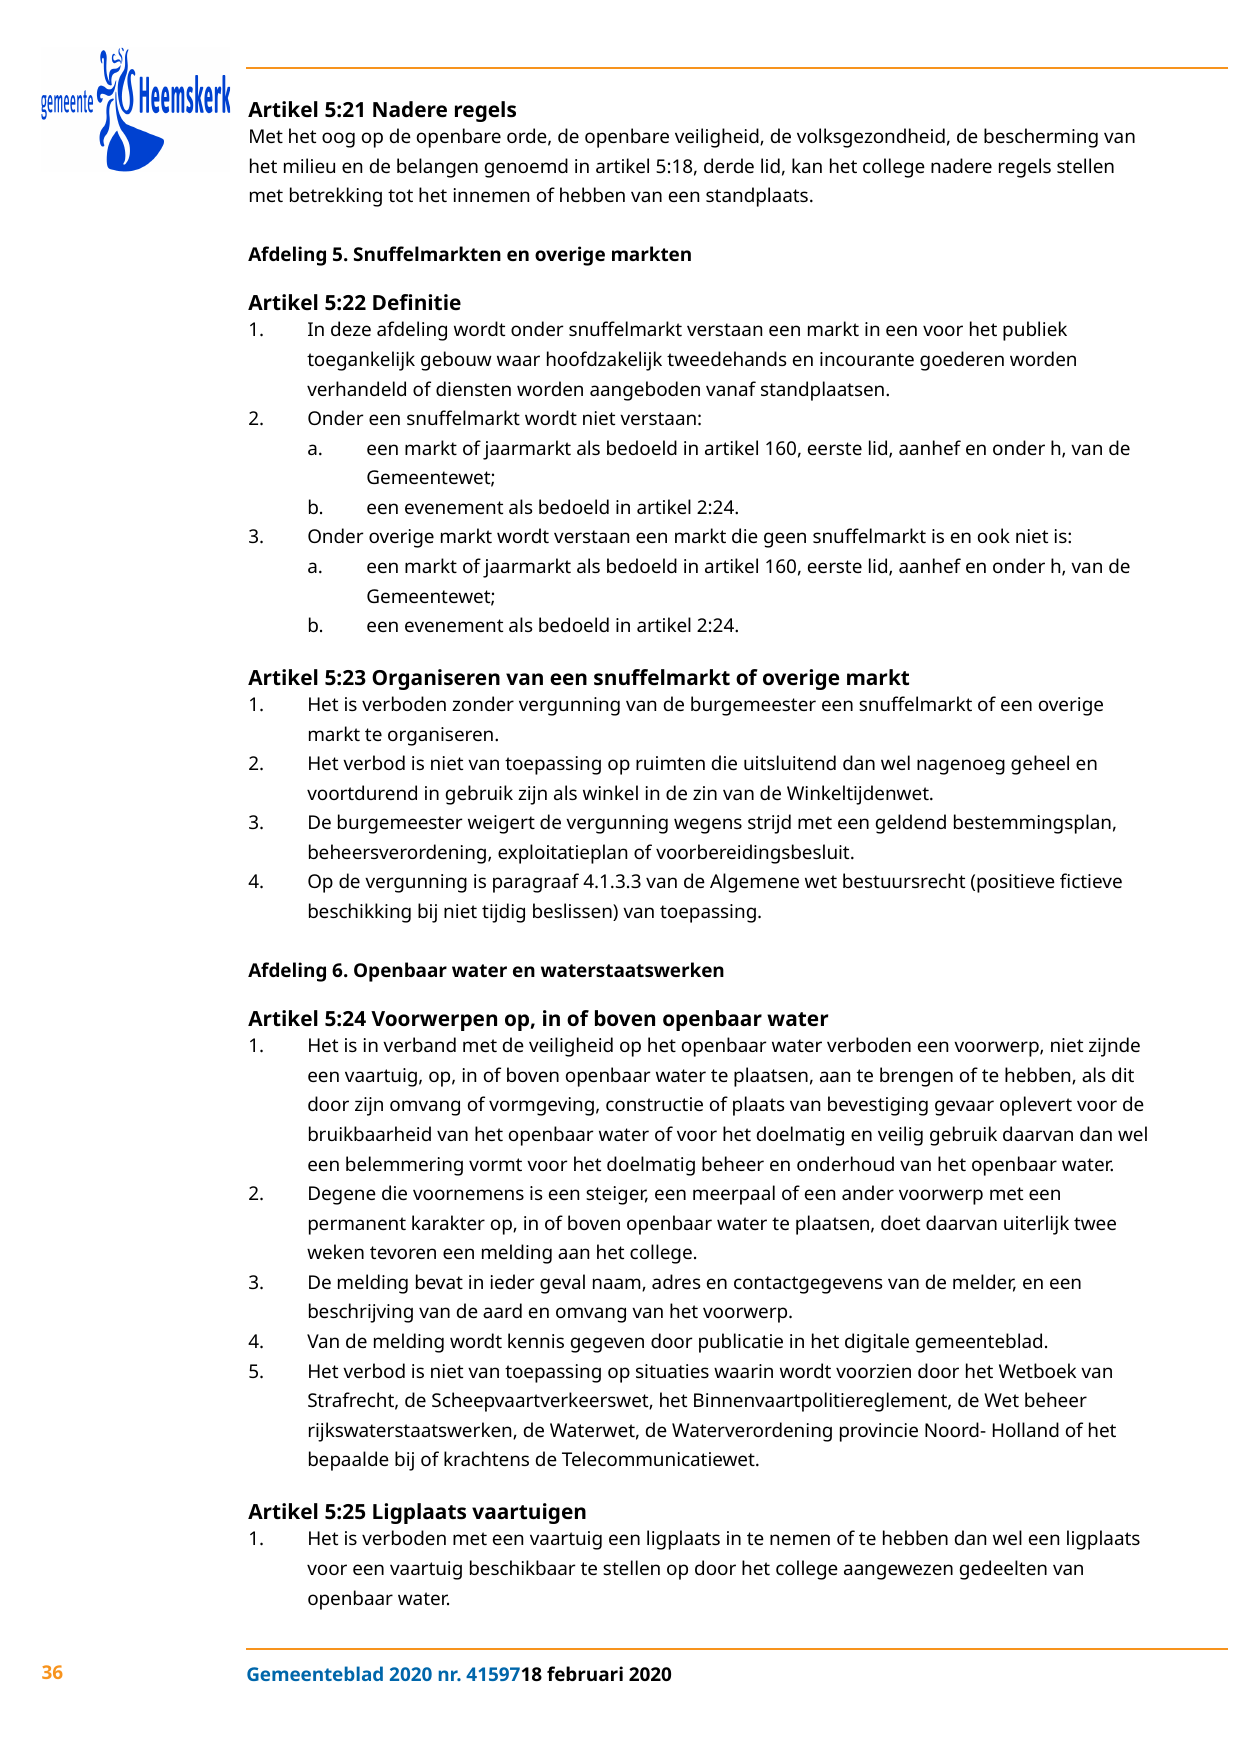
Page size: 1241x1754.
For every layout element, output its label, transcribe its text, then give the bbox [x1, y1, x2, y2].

list een markt of jaarmarkt als bedoeld in artikel 160, eerste lid, aanhef en onder h, van de Gemeentewet; [307, 553, 1152, 608]
text Artikel 5:21 Nadere regels [248, 95, 1152, 123]
list Onder een snuffelmarkt wordt niet verstaan: [248, 405, 1152, 431]
list een evenement als bedoeld in artikel 2:24. [307, 612, 1152, 638]
list Het is verboden zonder vergunning van de burgemeester een snuffelmarkt of een overige markt te organiseren. [248, 691, 1152, 747]
list Het verbod is niet van toepassing op situaties waarin wordt voorzien door het Wetboek van Strafrecht, de Scheepvaartverkeerswet, het Binnenvaartpolitiereglement, de Wet beheer rijkswaterstaatswerken, de Waterwet, de Waterverordening provincie Noord- Holland of het bepaalde bij of krachtens de Telecommunicatiewet. [248, 1358, 1152, 1472]
list De melding bevat in ieder geval naam, adres en contactgegevens van de melder, en een beschrijving van de aard en omvang van het voorwerp. [248, 1269, 1152, 1324]
list Degene die voornemens is een steiger, een meerpaal of een ander voorwerp met een permanent karakter op, in of boven openbaar water te plaatsen, doet daarvan uiterlijk twee weken tevoren een melding aan het college. [248, 1180, 1152, 1265]
list een markt of jaarmarkt als bedoeld in artikel 160, eerste lid, aanhef en onder h, van de Gemeentewet; [307, 435, 1152, 490]
text Artikel 5:22 Definitie [248, 288, 1152, 317]
list In deze afdeling wordt onder snuffelmarkt verstaan een markt in een voor het publiek toegankelijk gebouw waar hoofdzakelijk tweedehands en incourante goederen worden verhandeld of diensten worden aangeboden vanaf standplaatsen. [248, 317, 1152, 401]
text Artikel 5:25 Ligplaats vaartuigen [248, 1497, 1152, 1526]
list De burgemeester weigert de vergunning wegens strijd met een geldend bestemmingsplan, beheersverordening, exploitatieplan of voorbereidingsbesluit. [248, 809, 1152, 865]
text Artikel 5:23 Organiseren van een snuffelmarkt of overige markt [248, 663, 1152, 691]
list Onder overige markt wordt verstaan een markt die geen snuffelmarkt is en ook niet is: [248, 524, 1152, 549]
text Artikel 5:24 Voorwerpen op, in of boven openbaar water [248, 1004, 1152, 1032]
list Het is verboden met een vaartuig een ligplaats in te nemen of te hebben dan wel een ligplaats voor een vaartuig beschikbaar te stellen op door het college aangewezen gedeelten van openbaar water. [248, 1526, 1152, 1610]
text Afdeling 5. Snuffelmarkten en overige markten [248, 242, 1152, 267]
list een evenement als bedoeld in artikel 2:24. [307, 494, 1152, 520]
list Het is in verband met de veiligheid op het openbaar water verboden een voorwerp, niet zijnde een vaartuig, op, in of boven openbaar water te plaatsen, aan te brengen of te hebben, als dit door zijn omvang of vormgeving, constructie of plaats van bevestiging gevaar oplevert voor de bruikbaarheid van het openbaar water of voor het doelmatig en veilig gebruik daarvan dan wel een belemmering vormt voor het doelmatig beheer en onderhoud van het openbaar water. [248, 1032, 1152, 1177]
picture [41, 47, 231, 172]
text Afdeling 6. Openbaar water en waterstaatswerken [248, 957, 1152, 983]
text Met het oog op de openbare orde, de openbare veiligheid, de volksgezondheid, de bescherming van het milieu en de belangen genoemd in artikel 5:18, derde lid, kan het college nadere regels stellen met betrekking tot het innemen of hebben van een standplaats. [248, 123, 1152, 208]
list Van de melding wordt kennis gegeven door publicatie in het digitale gemeenteblad. [248, 1328, 1152, 1354]
list Het verbod is niet van toepassing op ruimten die uitsluitend dan wel nagenoeg geheel en voortdurend in gebruik zijn als winkel in de zin van de Winkeltijdenwet. [248, 750, 1152, 806]
list Op de vergunning is paragraaf 4.1.3.3 van de Algemene wet bestuursrecht (positieve fictieve beschikking bij niet tijdig beslissen) van toepassing. [248, 869, 1152, 924]
